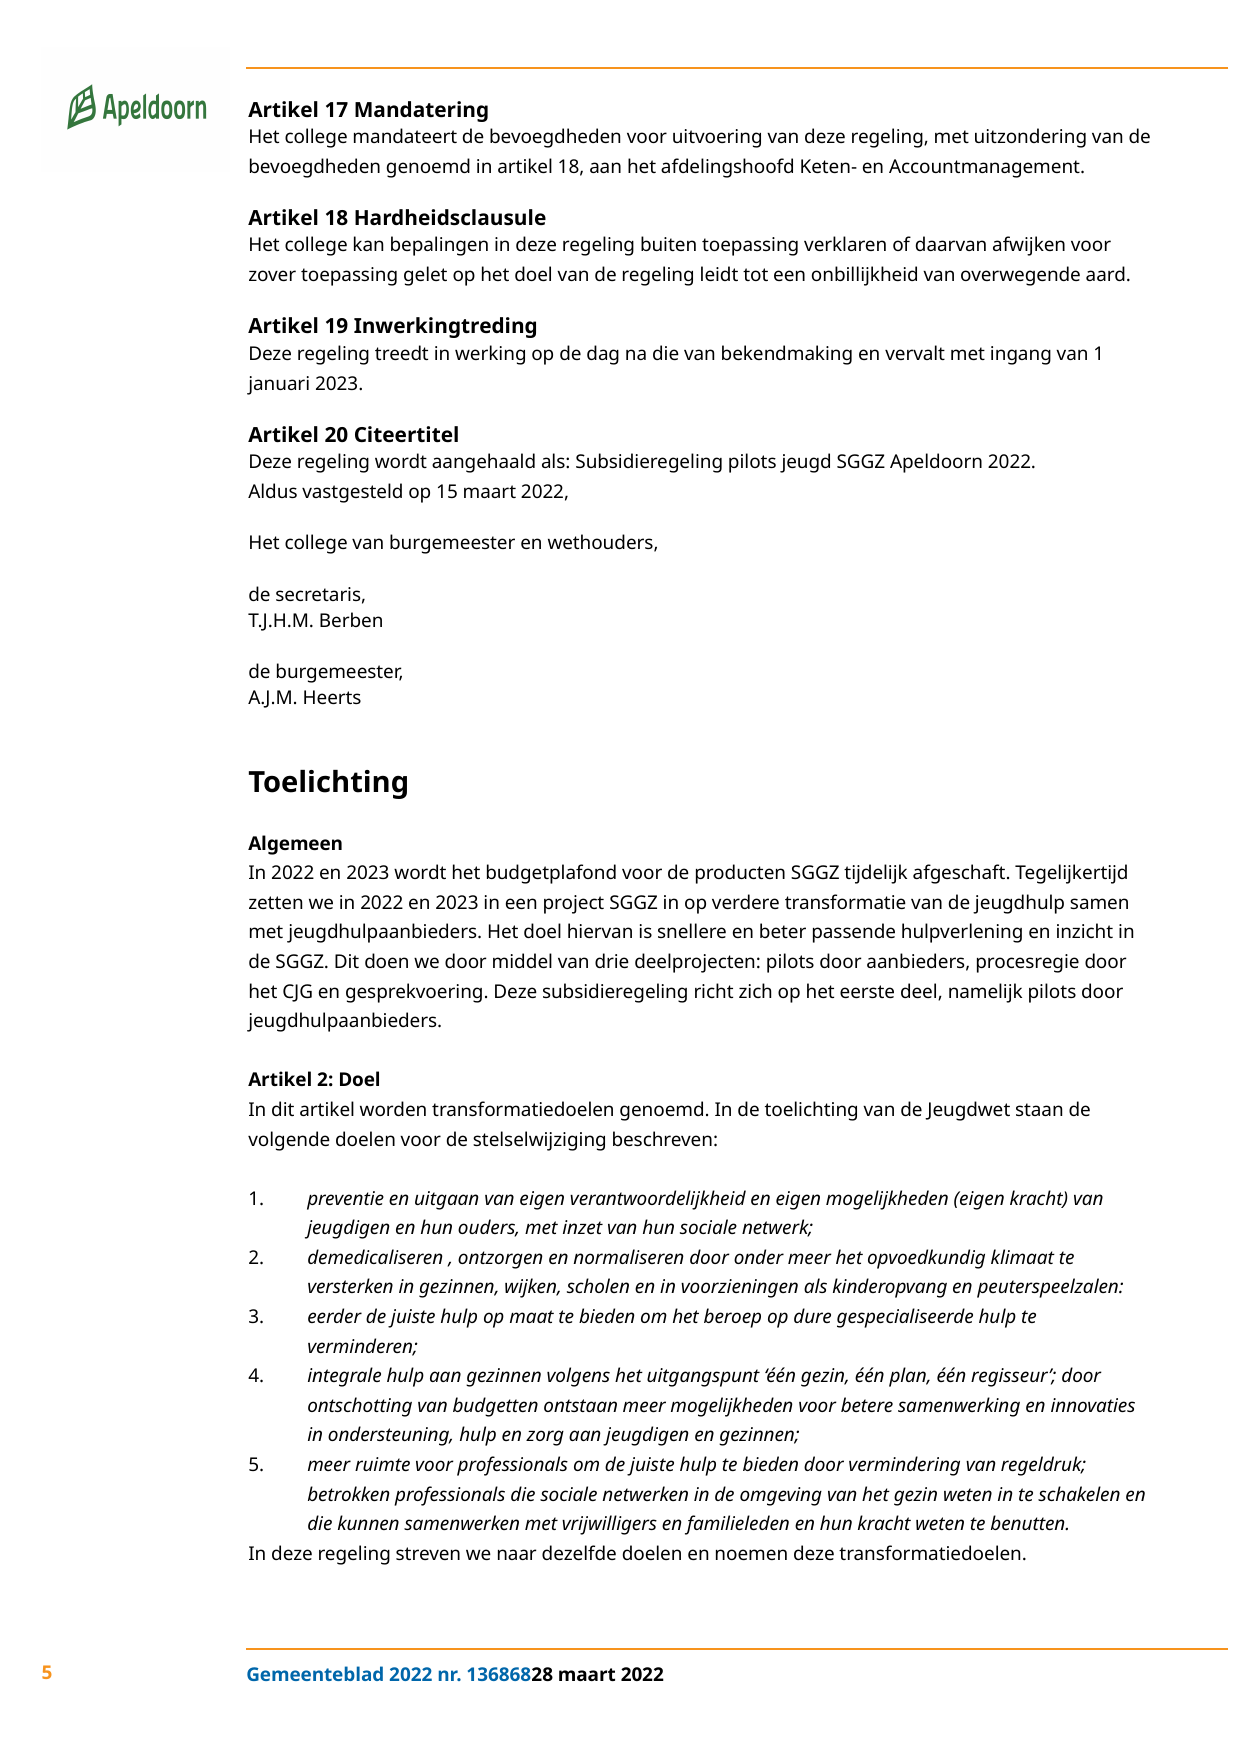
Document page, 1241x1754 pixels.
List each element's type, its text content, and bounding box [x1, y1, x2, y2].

text Toelichting [248, 761, 1152, 801]
text Artikel 20 Citeertitel [248, 420, 1152, 448]
text Het college kan bepalingen in deze regeling buiten toepassing verklaren of daarvan afwijken voor zover toepassing gelet op het doel van de regeling leidt tot een onbillijkheid van overwegende aard. [248, 232, 1152, 287]
list integrale hulp aan gezinnen volgens het uitgangspunt ‘één gezin, één plan, één regisseur’; door ontschotting van budgetten ontstaan meer mogelijkheden voor betere samenwerking en innovaties in ondersteuning, hulp en zorg aan jeugdigen en gezinnen; [248, 1362, 1152, 1447]
list meer ruimte voor professionals om de juiste hulp te bieden door vermindering van regeldruk; betrokken professionals die sociale netwerken in de omgeving van het gezin weten in te schakelen en die kunnen samenwerken met vrijwilligers en familieleden en hun kracht weten te benutten. [248, 1451, 1152, 1536]
text Het college mandateert de bevoegdheden voor uitvoering van deze regeling, met uitzondering van de bevoegdheden genoemd in artikel 18, aan het afdelingshoofd Keten- en Accountmanagement. [248, 123, 1152, 178]
text Artikel 2: Doel [248, 1067, 1152, 1092]
text In deze regeling streven we naar dezelfde doelen en noemen deze transformatiedoelen. [248, 1540, 1152, 1566]
list eerder de juiste hulp op maat te bieden om het beroep op dure gespecialiseerde hulp te verminderen; [248, 1303, 1152, 1359]
text T.J.H.M. Berben [248, 607, 1152, 632]
text In dit artikel worden transformatiedoelen genoemd. In de toelichting van de Jeugdwet staan de volgende doelen voor de stelselwijziging beschreven: [248, 1096, 1152, 1152]
text Deze regeling wordt aangehaald als: Subsidieregeling pilots jeugd SGGZ Apeldoorn 2022. [248, 448, 1152, 474]
text de secretaris, [248, 581, 1152, 607]
text Artikel 19 Inwerkingtreding [248, 312, 1152, 340]
text Artikel 18 Hardheidsclausule [248, 203, 1152, 232]
text Artikel 17 Mandatering [248, 95, 1152, 123]
text Aldus vastgesteld op 15 maart 2022, [248, 478, 1152, 504]
text In 2022 en 2023 wordt het budgetplafond voor de producten SGGZ tijdelijk afgeschaft. Tegelijkertijd zetten we in 2022 en 2023 in een project SGGZ in op verdere transformatie van de jeugdhulp samen met jeugdhulpaanbieders. Het doel hiervan is snellere en beter passende hulpverlening en inzicht in de SGGZ. Dit doen we door middel van drie deelprojecten: pilots door aanbieders, procesregie door het CJG en gesprekvoering. Deze subsidieregeling richt zich op het eerste deel, namelijk pilots door jeugdhulpaanbieders. [248, 859, 1152, 1033]
list demedicaliseren , ontzorgen en normaliseren door onder meer het opvoedkundig klimaat te versterken in gezinnen, wijken, scholen en in voorzieningen als kinderopvang en peuterspeelzalen: [248, 1244, 1152, 1299]
text de burgemeester, [248, 658, 1152, 684]
picture [41, 47, 231, 172]
text Het college van burgemeester en wethouders, [248, 529, 1152, 555]
text Algemeen [248, 830, 1152, 856]
text A.J.M. Heerts [248, 684, 1152, 710]
text Deze regeling treedt in werking op de dag na die van bekendmaking en vervalt met ingang van 1 januari 2023. [248, 340, 1152, 395]
list preventie en uitgaan van eigen verantwoordelijkheid en eigen mogelijkheden (eigen kracht) van jeugdigen en hun ouders, met inzet van hun sociale netwerk; [248, 1185, 1152, 1240]
